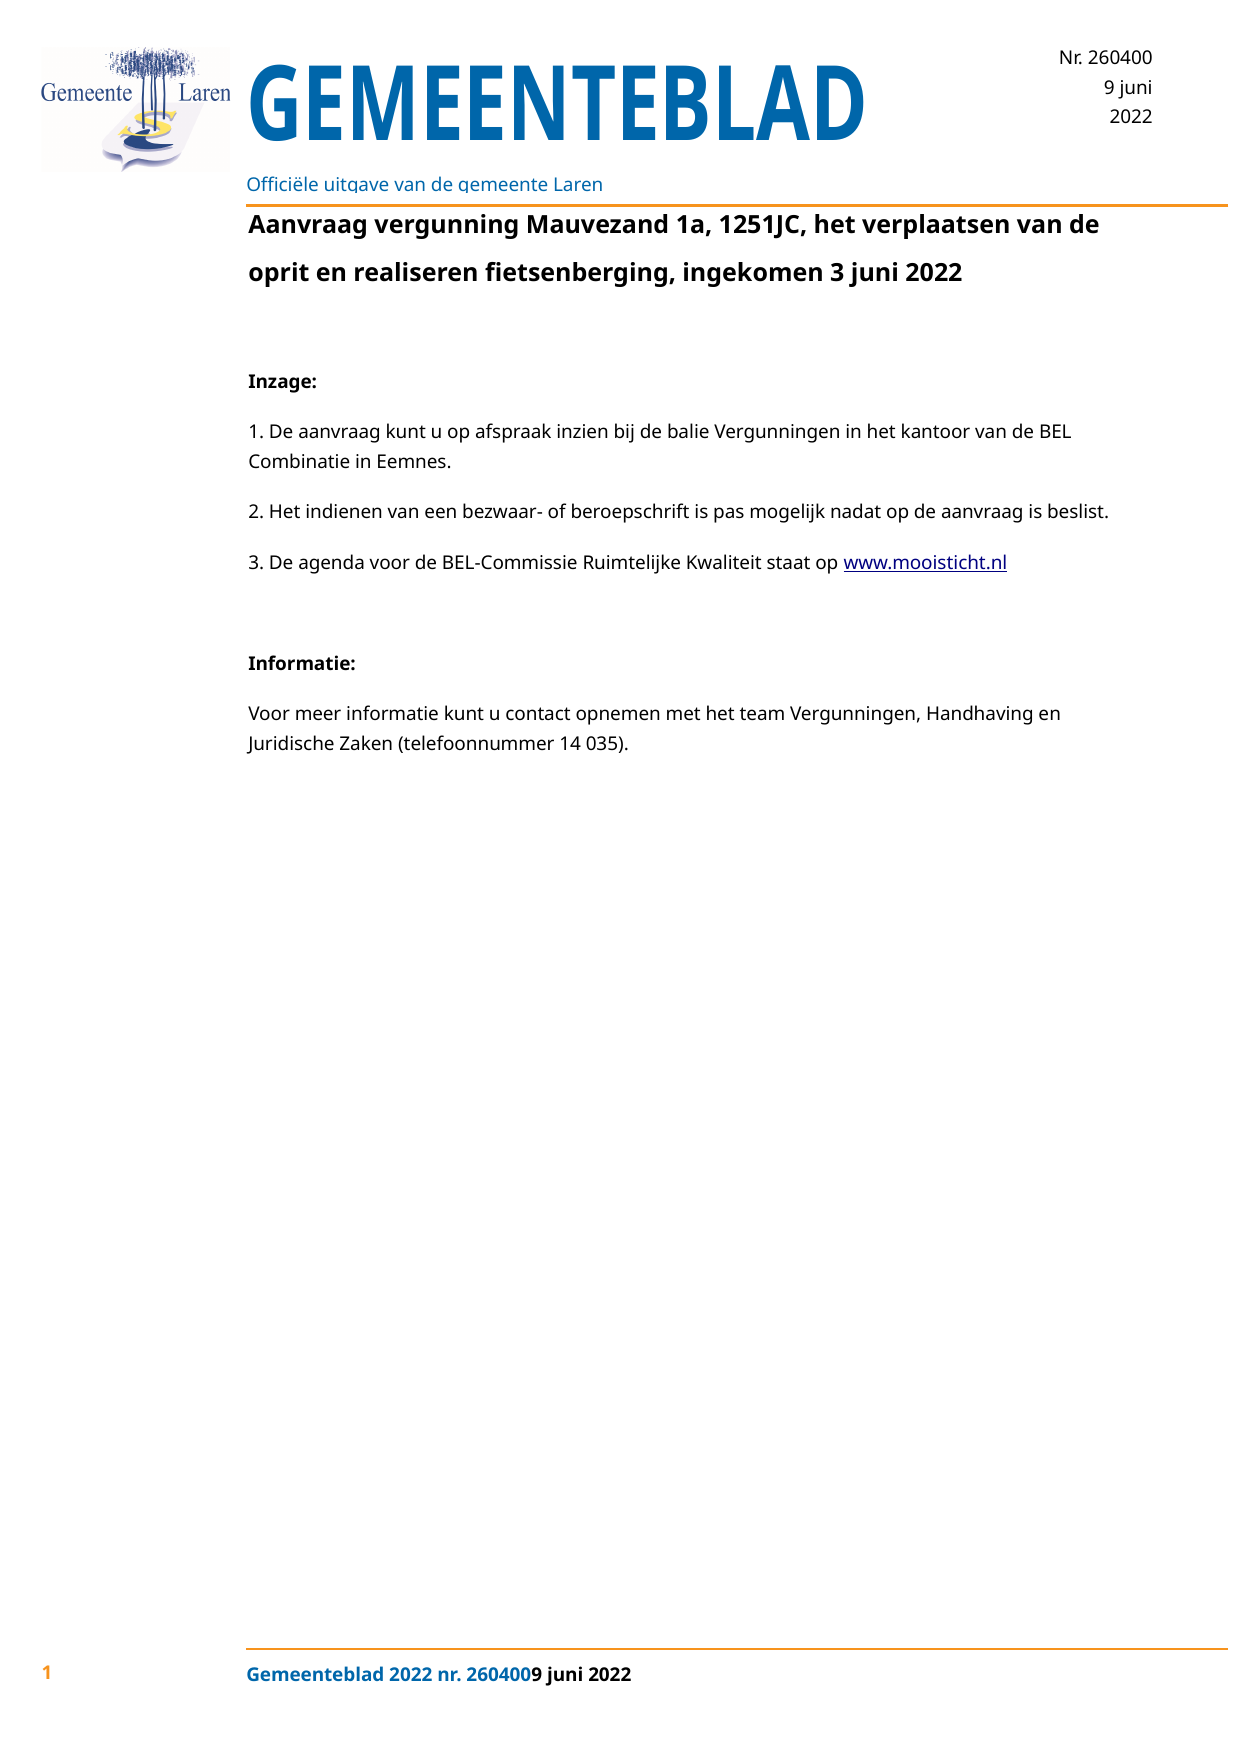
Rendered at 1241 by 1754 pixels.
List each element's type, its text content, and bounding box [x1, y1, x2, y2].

text Informatie: [248, 650, 1152, 676]
text 3. De agenda voor de BEL-Commissie Ruimtelijke Kwaliteit staat op www.mooisticht.nl [248, 549, 1152, 575]
picture [41, 47, 231, 172]
text Voor meer informatie kunt u contact opnemen met het team Vergunningen, Handhaving en Juridische Zaken (telefoonnummer 14 035). [248, 700, 1152, 756]
text 2. Het indienen van een bezwaar- of beroepschrift is pas mogelijk nadat op de aanvraag is beslist. [248, 499, 1152, 524]
text Inzage: [248, 368, 1152, 394]
text Aanvraag vergunning Mauvezand 1a, 1251JC, het verplaatsen van de oprit en realiseren fietsenberging, ingekomen 3 juni 2022 [248, 207, 1152, 288]
text 1. De aanvraag kunt u op afspraak inzien bij de balie Vergunningen in het kantoor van de BEL Combinatie in Eemnes. [248, 419, 1152, 474]
